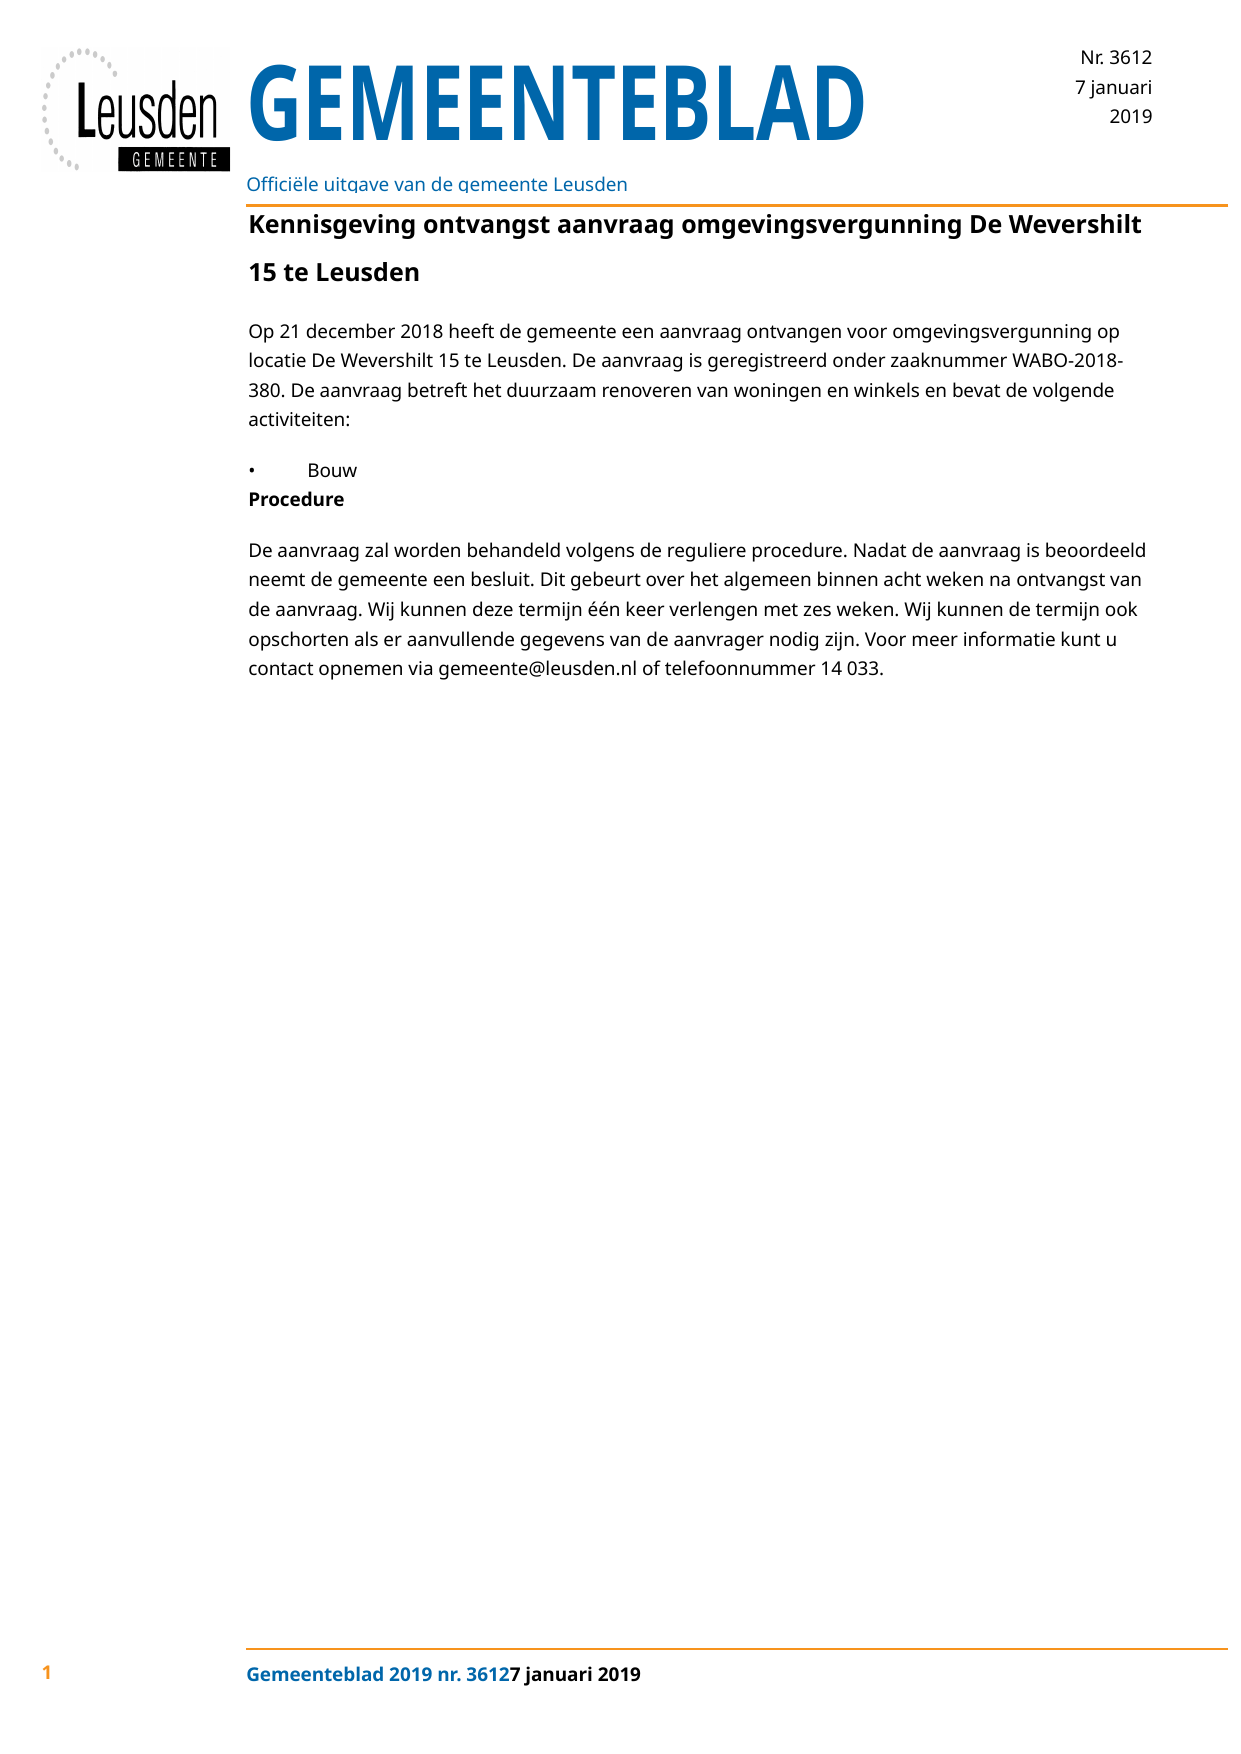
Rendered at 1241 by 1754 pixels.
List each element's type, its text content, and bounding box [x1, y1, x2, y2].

list Bouw [248, 457, 1152, 483]
picture [41, 47, 231, 172]
text Procedure [248, 487, 1152, 512]
text Kennisgeving ontvangst aanvraag omgevingsvergunning De Wevershilt 15 te Leusden [248, 207, 1152, 288]
text De aanvraag zal worden behandeld volgens de reguliere procedure. Nadat de aanvraag is beoordeeld neemt de gemeente een besluit. Dit gebeurt over het algemeen binnen acht weken na ontvangst van de aanvraag. Wij kunnen deze termijn één keer verlengen met zes weken. Wij kunnen de termijn ook opschorten als er aanvullende gegevens van de aanvrager nodig zijn. Voor meer informatie kunt u contact opnemen via gemeente@leusden.nl of telefoonnummer 14 033. [248, 537, 1152, 681]
text Op 21 december 2018 heeft de gemeente een aanvraag ontvangen voor omgevingsvergunning op locatie De Wevershilt 15 te Leusden. De aanvraag is geregistreerd onder zaaknummer WABO-2018-380. De aanvraag betreft het duurzaam renoveren van woningen en winkels en bevat de volgende activiteiten: [248, 318, 1152, 432]
